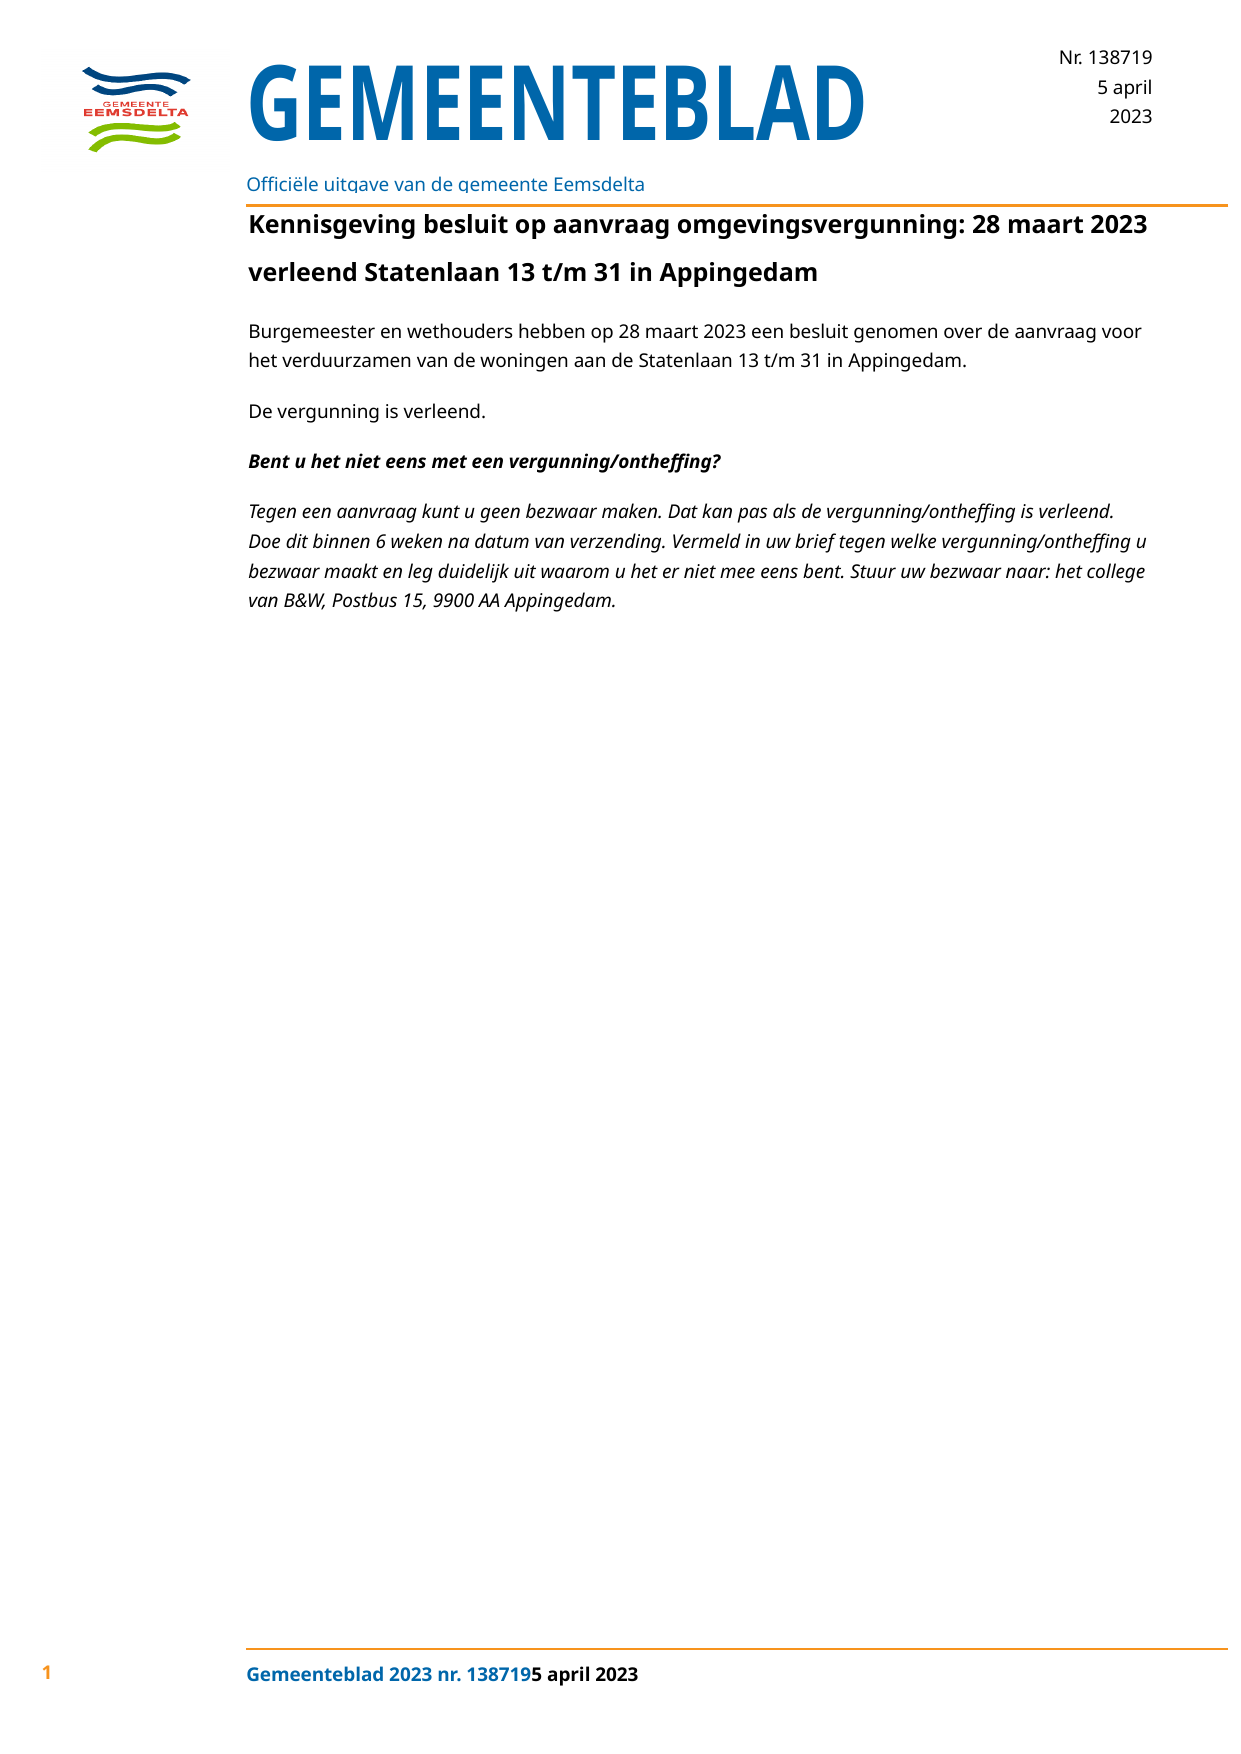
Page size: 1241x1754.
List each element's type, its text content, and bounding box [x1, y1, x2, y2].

text Bent u het niet eens met een vergunning/ontheffing? [248, 448, 1152, 474]
text Burgemeester en wethouders hebben op 28 maart 2023 een besluit genomen over de aanvraag voor het verduurzamen van de woningen aan de Statenlaan 13 t/m 31 in Appingedam. [248, 318, 1152, 373]
text Tegen een aanvraag kunt u geen bezwaar maken. Dat kan pas als de vergunning/ontheffing is verleend. Doe dit binnen 6 weken na datum van verzending. Vermeld in uw brief tegen welke vergunning/ontheffing u bezwaar maakt en leg duidelijk uit waarom u het er niet mee eens bent. Stuur uw bezwaar naar: het college van B&W, Postbus 15, 9900 AA Appingedam. [248, 499, 1152, 613]
picture [41, 47, 231, 172]
text Kennisgeving besluit op aanvraag omgevingsvergunning: 28 maart 2023 verleend Statenlaan 13 t/m 31 in Appingedam [248, 207, 1152, 288]
text De vergunning is verleend. [248, 398, 1152, 424]
